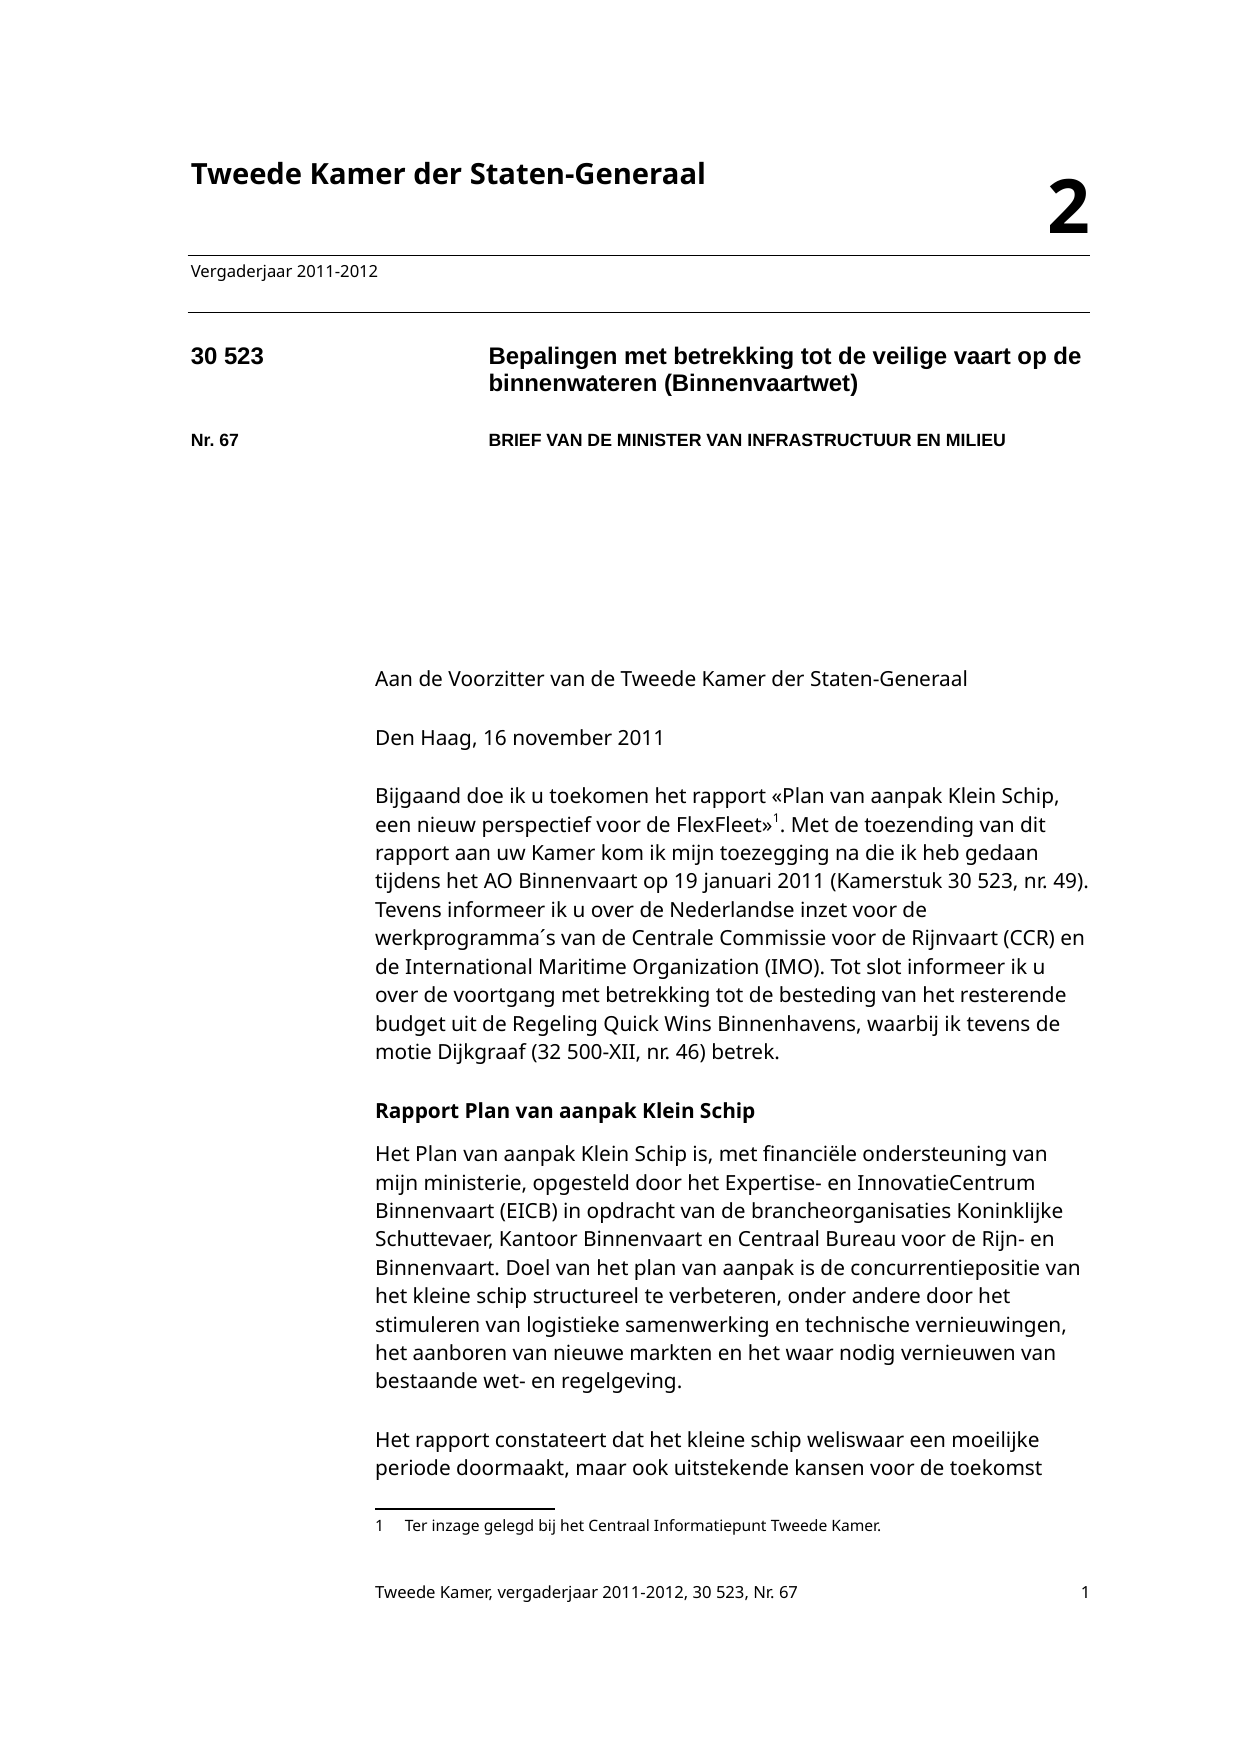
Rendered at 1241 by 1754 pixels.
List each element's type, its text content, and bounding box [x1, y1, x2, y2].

text Aan de Voorzitter van de Tweede Kamer der Staten-Generaal [375, 664, 1090, 693]
table_cell Vergaderjaar 2011-2012 [188, 256, 485, 312]
table_cell [485, 313, 1090, 339]
text Tevens informeer ik u over de Nederlandse inzet voor de werkprogramma´s van de Centrale Commissie voor de Rijnvaart (CCR) en de International Maritime Organization (IMO). Tot slot informeer ik u over de voortgang met betrekking tot de besteding van het resterende budget uit de Regeling Quick Wins Binnenhavens, waarbij ik tevens de motie Dijkgraaf (32 500-XII, nr. 46) betrek. [375, 895, 1090, 1066]
table_header Tweede Kamer der Staten-Generaal [188, 150, 909, 255]
text Rapport Plan van aanpak Klein Schip [375, 1096, 1090, 1124]
table_cell BRIEF VAN DE MINISTER VAN INFRASTRUCTUUR EN MILIEU [485, 427, 1090, 546]
table_header 2 [910, 150, 1090, 255]
table_cell [485, 256, 1090, 312]
text Bijgaand doe ik u toekomen het rapport «Plan van aanpak Klein Schip, een nieuw perspectief voor de FlexFleet». Met de toezending van dit rapport aan uw Kamer kom ik mijn toezegging na die ik heb gedaan tijdens het AO Binnenvaart op 19 januari 2011 (Kamerstuk 30 523, nr. 49). [375, 781, 1090, 895]
table_cell Nr. 67 [188, 427, 485, 546]
table_cell Bepalingen met betrekking tot de veilige vaart op de binnenwateren (Binnenvaartwet) [485, 339, 1090, 427]
table_cell 30 523 [188, 339, 485, 427]
text Ter inzage gelegd bij het Centraal Informatiepunt Tweede Kamer. [375, 1508, 1090, 1536]
text Het rapport constateert dat het kleine schip weliswaar een moeilijke periode doormaakt, maar ook uitstekende kansen voor de toekomst [375, 1425, 1090, 1482]
text Den Haag, 16 november 2011 [375, 723, 1090, 751]
text Het Plan van aanpak Klein Schip is, met financiële ondersteuning van mijn ministerie, opgesteld door het Expertise- en InnovatieCentrum Binnenvaart (EICB) in opdracht van de brancheorganisaties Koninklijke Schuttevaer, Kantoor Binnenvaart en Centraal Bureau voor de Rijn- en Binnenvaart. Doel van het plan van aanpak is de concurrentiepositie van het kleine schip structureel te verbeteren, onder andere door het stimuleren van logistieke samenwerking en technische vernieuwingen, het aanboren van nieuwe markten en het waar nodig vernieuwen van bestaande wet- en regelgeving. [375, 1139, 1090, 1395]
table_cell [188, 313, 485, 339]
